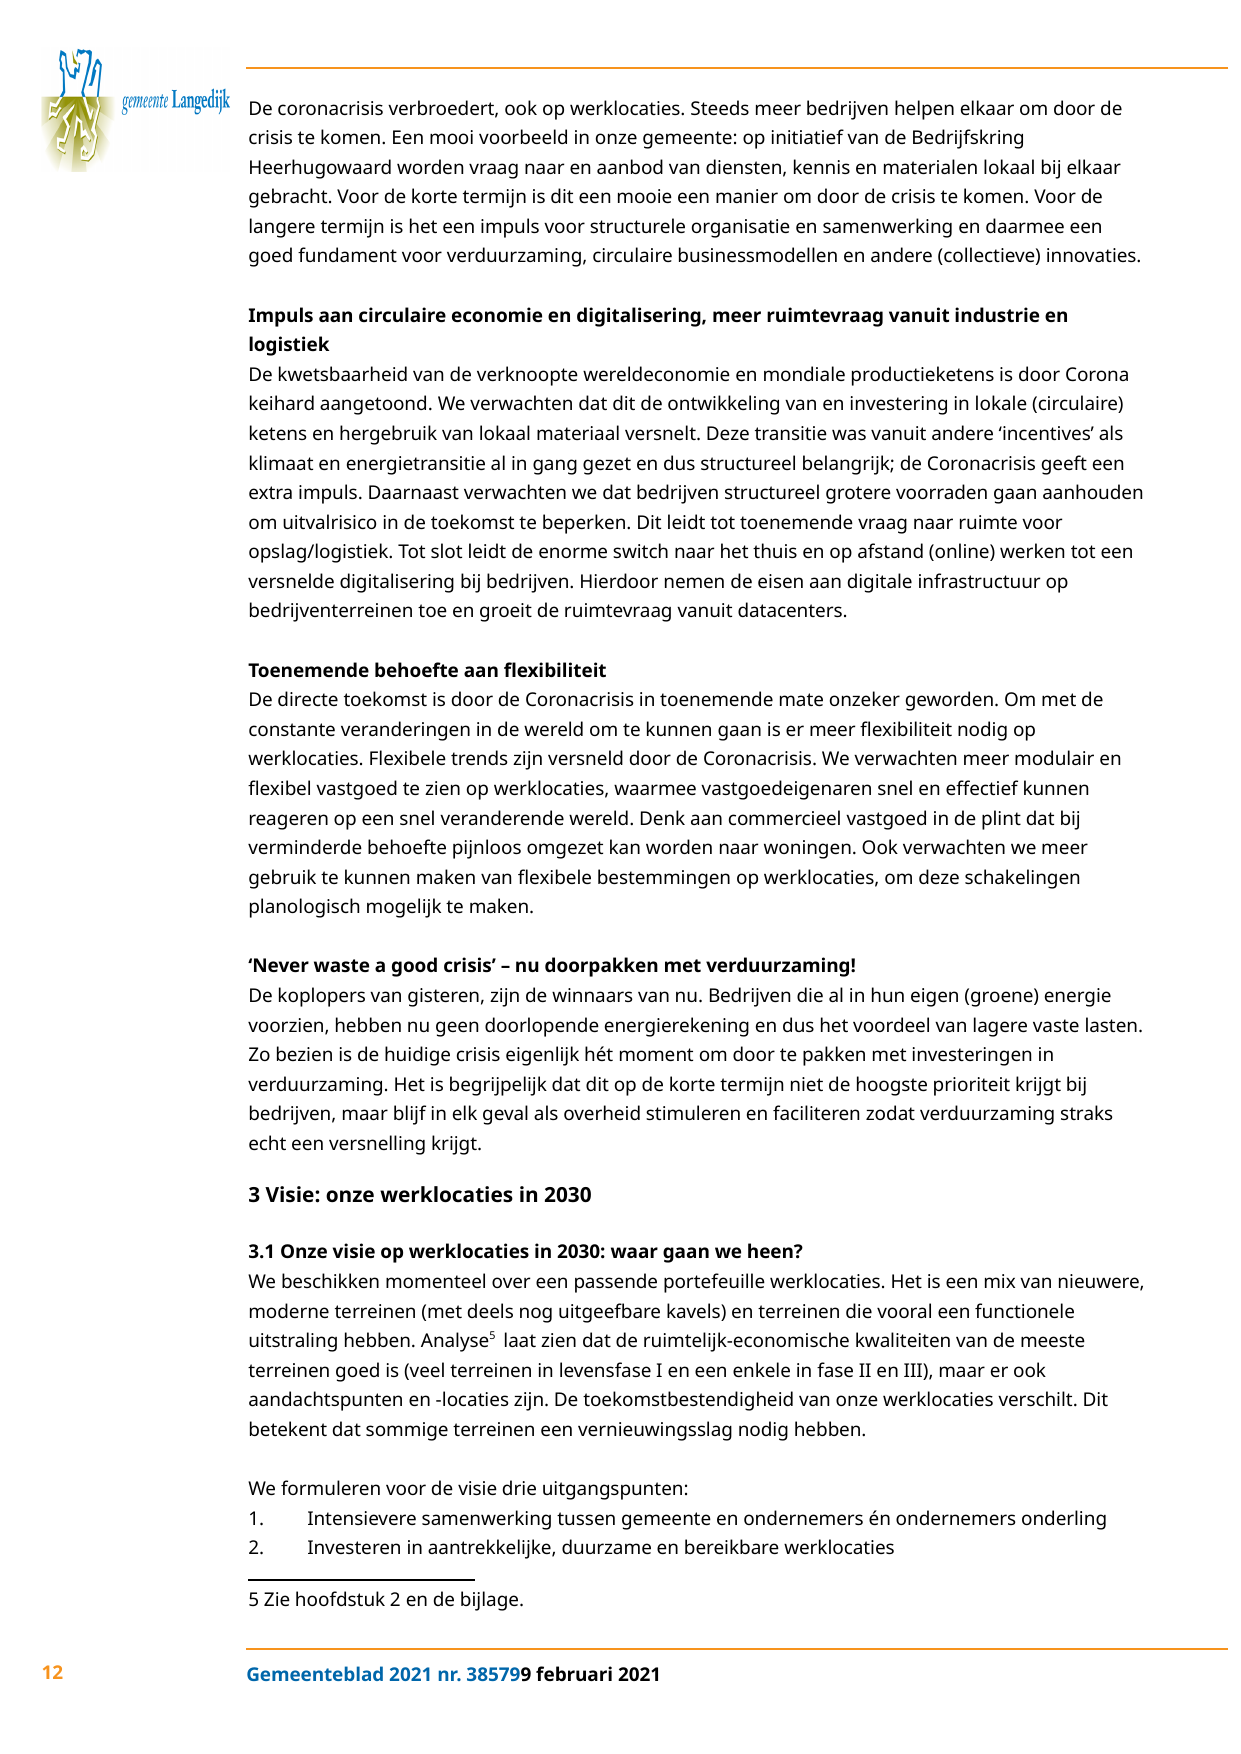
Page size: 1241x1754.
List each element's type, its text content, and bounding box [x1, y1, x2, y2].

text We beschikken momenteel over een passende portefeuille werklocaties. Het is een mix van nieuwere, moderne terreinen (met deels nog uitgeefbare kavels) en terreinen die vooral een functionele uitstraling hebben. Analyse laat zien dat de ruimtelijk-economische kwaliteiten van de meeste terreinen goed is (veel terreinen in levensfase I en een enkele in fase II en III), maar er ook aandachtspunten en -locaties zijn. De toekomstbestendigheid van onze werklocaties verschilt. Dit betekent dat sommige terreinen een vernieuwingsslag nodig hebben. [248, 1268, 1152, 1442]
list Investeren in aantrekkelijke, duurzame en bereikbare werklocaties [248, 1534, 1152, 1560]
text De kwetsbaarheid van de verknoopte wereldeconomie en mondiale productieketens is door Corona keihard aangetoond. We verwachten dat dit de ontwikkeling van en investering in lokale (circulaire) ketens en hergebruik van lokaal materiaal versnelt. Deze transitie was vanuit andere ‘incentives’ als klimaat en energietransitie al in gang gezet en dus structureel belangrijk; de Coronacrisis geeft een extra impuls. Daarnaast verwachten we dat bedrijven structureel grotere voorraden gaan aanhouden om uitvalrisico in de toekomst te beperken. Dit leidt tot toenemende vraag naar ruimte voor opslag/logistiek. Tot slot leidt de enorme switch naar het thuis en op afstand (online) werken tot een versnelde digitalisering bij bedrijven. Hierdoor nemen de eisen aan digitale infrastructuur op bedrijventerreinen toe en groeit de ruimtevraag vanuit datacenters. [248, 361, 1152, 623]
text De koplopers van gisteren, zijn de winnaars van nu. Bedrijven die al in hun eigen (groene) energie voorzien, hebben nu geen doorlopende energierekening en dus het voordeel van lagere vaste lasten. Zo bezien is de huidige crisis eigenlijk hét moment om door te pakken met investeringen in verduurzaming. Het is begrijpelijk dat dit op de korte termijn niet de hoogste prioriteit krijgt bij bedrijven, maar blijf in elk geval als overheid stimuleren en faciliteren zodat verduurzaming straks echt een versnelling krijgt. [248, 982, 1152, 1156]
text 3.1 Onze visie op werklocaties in 2030: waar gaan we heen? [248, 1239, 1152, 1264]
text Impuls aan circulaire economie en digitalisering, meer ruimtevraag vanuit industrie en logistiek [248, 302, 1152, 357]
text Zie hoofdstuk 2 en de bijlage. [248, 1586, 1152, 1612]
text De directe toekomst is door de Coronacrisis in toenemende mate onzeker geworden. Om met de constante veranderingen in de wereld om te kunnen gaan is er meer flexibiliteit nodig op werklocaties. Flexibele trends zijn versneld door de Coronacrisis. We verwachten meer modulair en flexibel vastgoed te zien op werklocaties, waarmee vastgoedeigenaren snel en effectief kunnen reageren op een snel veranderende wereld. Denk aan commercieel vastgoed in de plint dat bij verminderde behoefte pijnloos omgezet kan worden naar woningen. Ook verwachten we meer gebruik te kunnen maken van flexibele bestemmingen op werklocaties, om deze schakelingen planologisch mogelijk te maken. [248, 686, 1152, 919]
text 3 Visie: onze werklocaties in 2030 [248, 1181, 1152, 1209]
text We formuleren voor de visie drie uitgangspunten: [248, 1475, 1152, 1501]
list Intensievere samenwerking tussen gemeente en ondernemers én ondernemers onderling [248, 1505, 1152, 1531]
text ‘Never waste a good crisis’ – nu doorpakken met verduurzaming! [248, 953, 1152, 978]
text De coronacrisis verbroedert, ook op werklocaties. Steeds meer bedrijven helpen elkaar om door de crisis te komen. Een mooi voorbeeld in onze gemeente: op initiatief van de Bedrijfskring Heerhugowaard worden vraag naar en aanbod van diensten, kennis en materialen lokaal bij elkaar gebracht. Voor de korte termijn is dit een mooie een manier om door de crisis te komen. Voor de langere termijn is het een impuls voor structurele organisatie en samenwerking en daarmee een goed fundament voor verduurzaming, circulaire businessmodellen en andere (collectieve) innovaties. [248, 95, 1152, 268]
text Toenemende behoefte aan flexibiliteit [248, 657, 1152, 683]
picture [41, 47, 231, 172]
